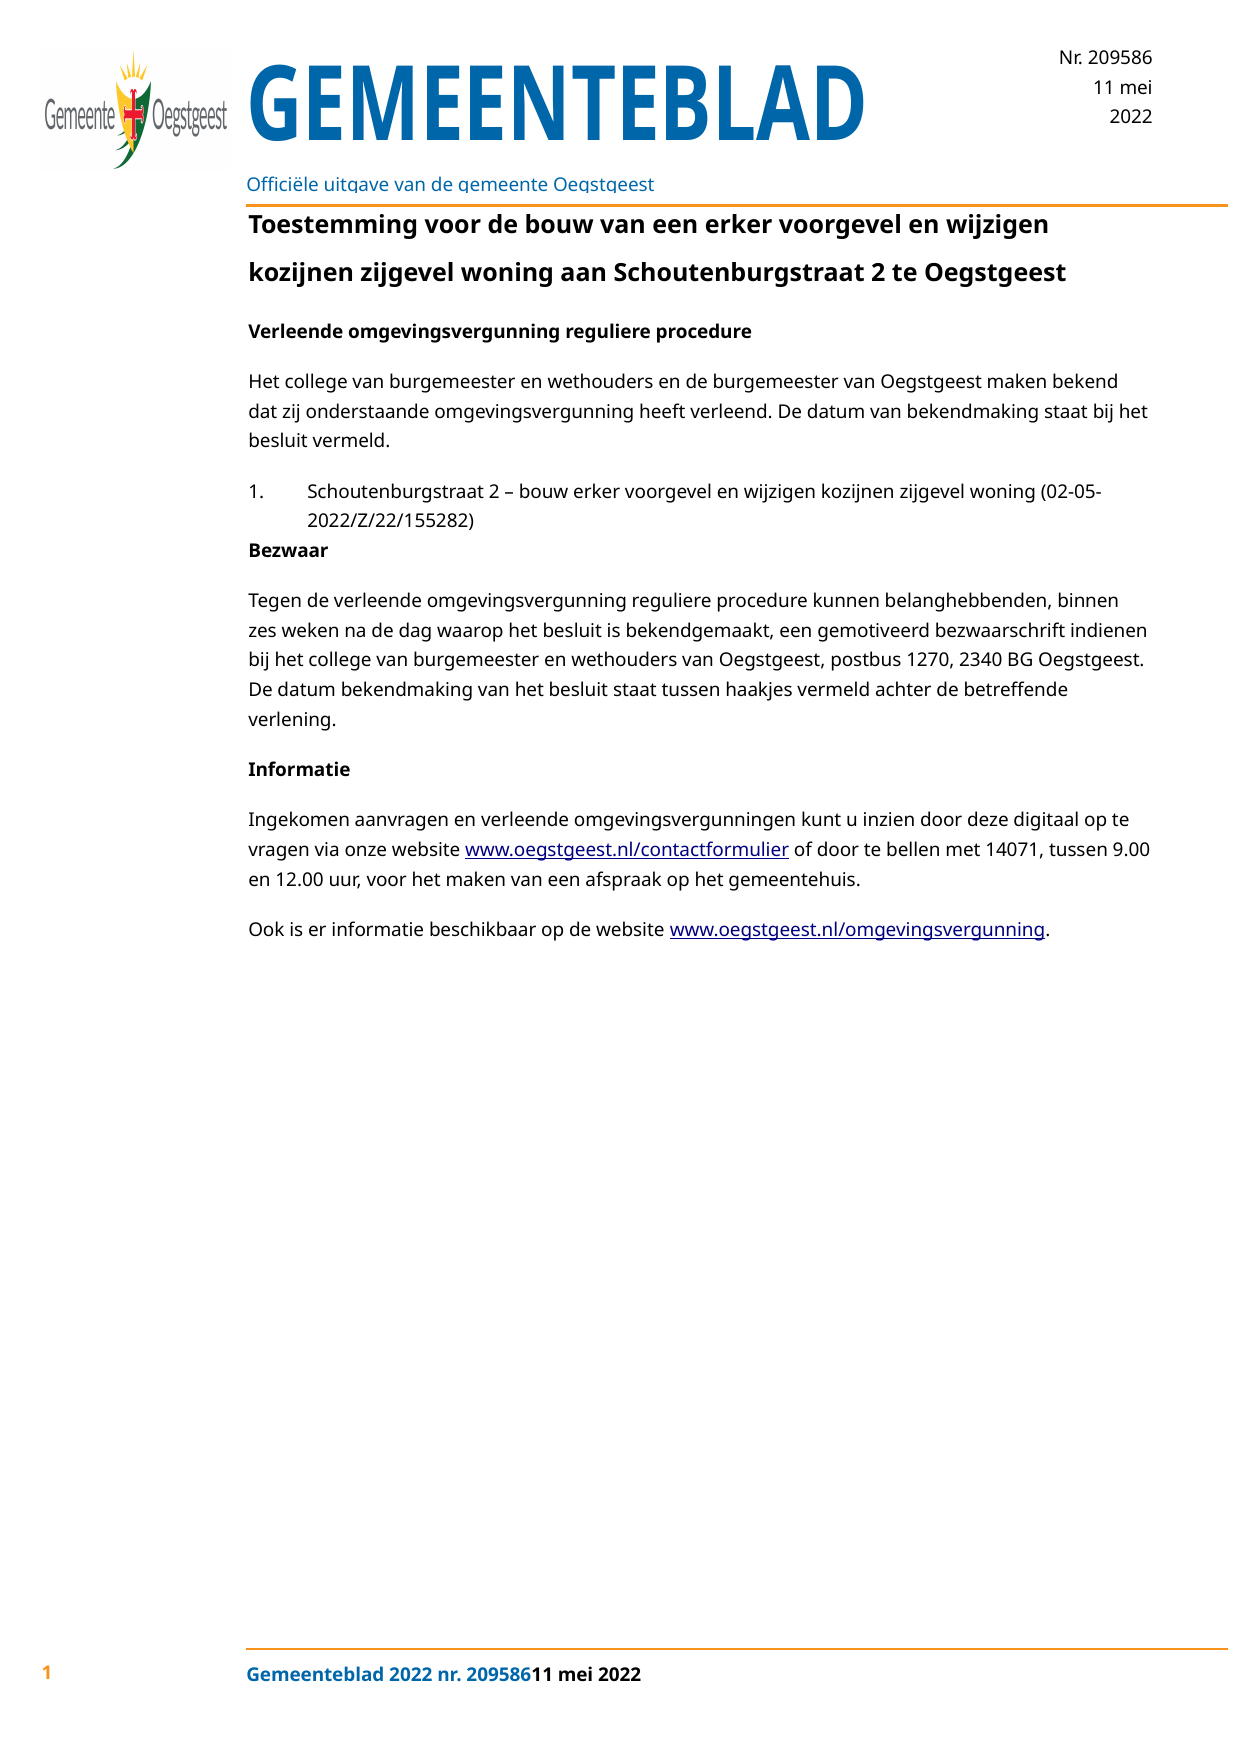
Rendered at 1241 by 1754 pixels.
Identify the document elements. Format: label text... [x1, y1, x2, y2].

list Schoutenburgstraat 2 – bouw erker voorgevel en wijzigen kozijnen zijgevel woning (02-05-2022/Z/22/155282) [248, 478, 1152, 533]
text Bezwaar [248, 537, 1152, 563]
text Verleende omgevingsvergunning reguliere procedure [248, 318, 1152, 344]
picture [41, 47, 231, 172]
text Het college van burgemeester en wethouders en de burgemeester van Oegstgeest maken bekend dat zij onderstaande omgevingsvergunning heeft verleend. De datum van bekendmaking staat bij het besluit vermeld. [248, 368, 1152, 453]
text Toestemming voor de bouw van een erker voorgevel en wijzigen kozijnen zijgevel woning aan Schoutenburgstraat 2 te Oegstgeest [248, 207, 1152, 288]
text Informatie [248, 756, 1152, 782]
text Ingekomen aanvragen en verleende omgevingsvergunningen kunt u inzien door deze digitaal op te vragen via onze website www.oegstgeest.nl/contactformulier of door te bellen met 14071, tussen 9.00 en 12.00 uur, voor het maken van een afspraak op het gemeentehuis. [248, 807, 1152, 892]
text Ook is er informatie beschikbaar op de website www.oegstgeest.nl/omgevingsvergunning. [248, 916, 1152, 942]
text Tegen de verleende omgevingsvergunning reguliere procedure kunnen belanghebbenden, binnen zes weken na de dag waarop het besluit is bekendgemaakt, een gemotiveerd bezwaarschrift indienen bij het college van burgemeester en wethouders van Oegstgeest, postbus 1270, 2340 BG Oegstgeest. De datum bekendmaking van het besluit staat tussen haakjes vermeld achter de betreffende verlening. [248, 587, 1152, 732]
